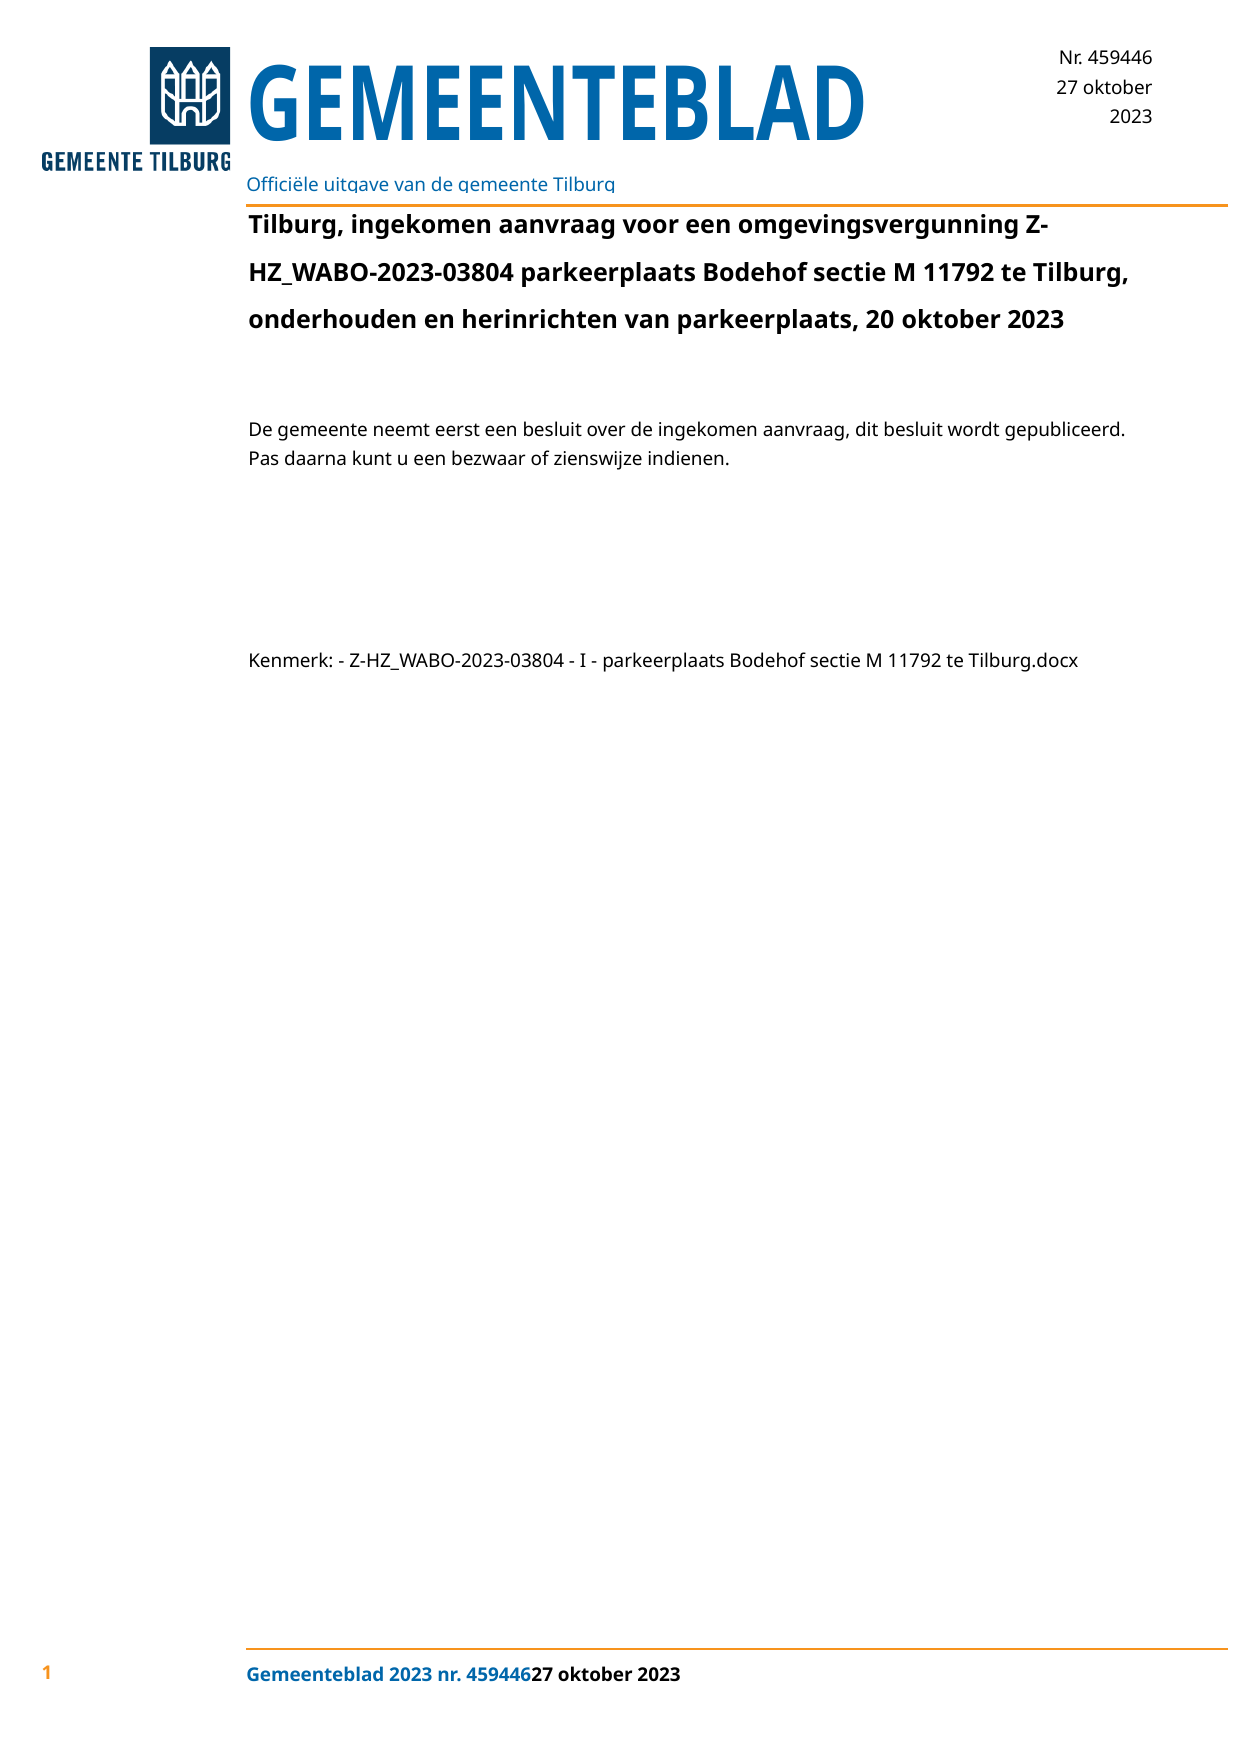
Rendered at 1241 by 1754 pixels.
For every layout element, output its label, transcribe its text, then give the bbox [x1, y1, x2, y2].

text Kenmerk: - Z-HZ_WABO-2023-03804 - I - parkeerplaats Bodehof sectie M 11792 te Tilburg.docx [248, 647, 1152, 673]
picture [41, 47, 231, 172]
text Tilburg, ingekomen aanvraag voor een omgevingsvergunning Z-HZ_WABO-2023-03804 parkeerplaats Bodehof sectie M 11792 te Tilburg, onderhouden en herinrichten van parkeerplaats, 20 oktober 2023 [248, 207, 1152, 336]
text De gemeente neemt eerst een besluit over de ingekomen aanvraag, dit besluit wordt gepubliceerd. Pas daarna kunt u een bezwaar of zienswijze indienen. [248, 416, 1152, 471]
